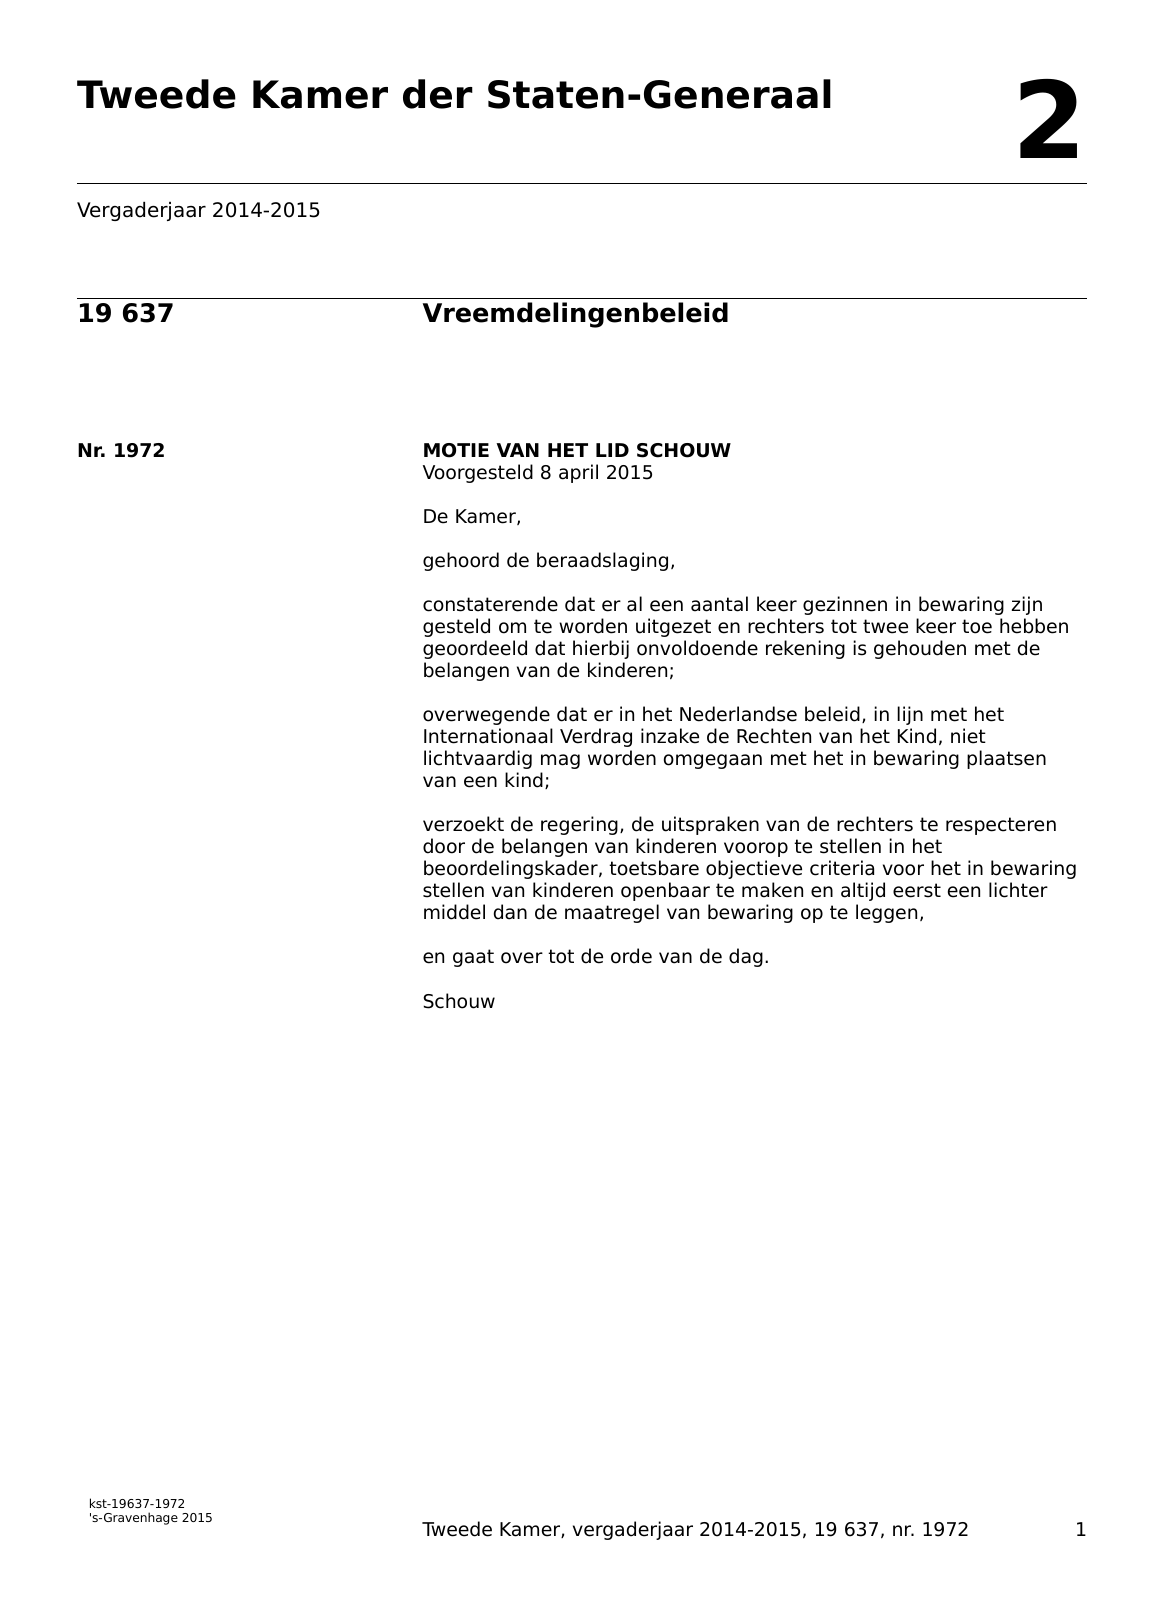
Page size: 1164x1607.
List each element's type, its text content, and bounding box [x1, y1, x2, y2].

text en gaat over tot de orde van de dag. [422, 946, 1087, 968]
text De Kamer, [422, 506, 1087, 528]
table_header Tweede Kamer der Staten-Generaal [77, 59, 886, 183]
table_cell Vergaderjaar 2014-2015 [77, 184, 1087, 298]
text overwegende dat er in het Nederlandse beleid, in lijn met het Internationaal Verdrag inzake de Rechten van het Kind, niet lichtvaardig mag worden omgegaan met het in bewaring plaatsen van een kind; [422, 704, 1087, 792]
text 's-Gravenhage 2015 [88, 1511, 323, 1525]
text Schouw [422, 991, 1087, 1013]
text verzoekt de regering, de uitspraken van de rechters te respecteren door de belangen van kinderen voorop te stellen in het beoordelingskader, toetsbare objectieve criteria voor het in bewaring stellen van kinderen openbaar te maken en altijd eerst een lichter middel dan de maatregel van bewaring op te leggen, [422, 814, 1087, 924]
text Voorgesteld 8 april 2015 [422, 462, 1087, 484]
text gehoord de beraadslaging, [422, 550, 1087, 572]
subtitle 19 637 Vreemdelingenbeleid [77, 299, 1087, 329]
table_header 2 [886, 59, 1087, 183]
text kst-19637-1972 [88, 1497, 323, 1511]
subtitle Nr. 1972 MOTIE VAN HET LID SCHOUW [77, 440, 1087, 462]
text constaterende dat er al een aantal keer gezinnen in bewaring zijn gesteld om te worden uitgezet en rechters tot twee keer toe hebben geoordeeld dat hierbij onvoldoende rekening is gehouden met de belangen van de kinderen; [422, 594, 1087, 682]
